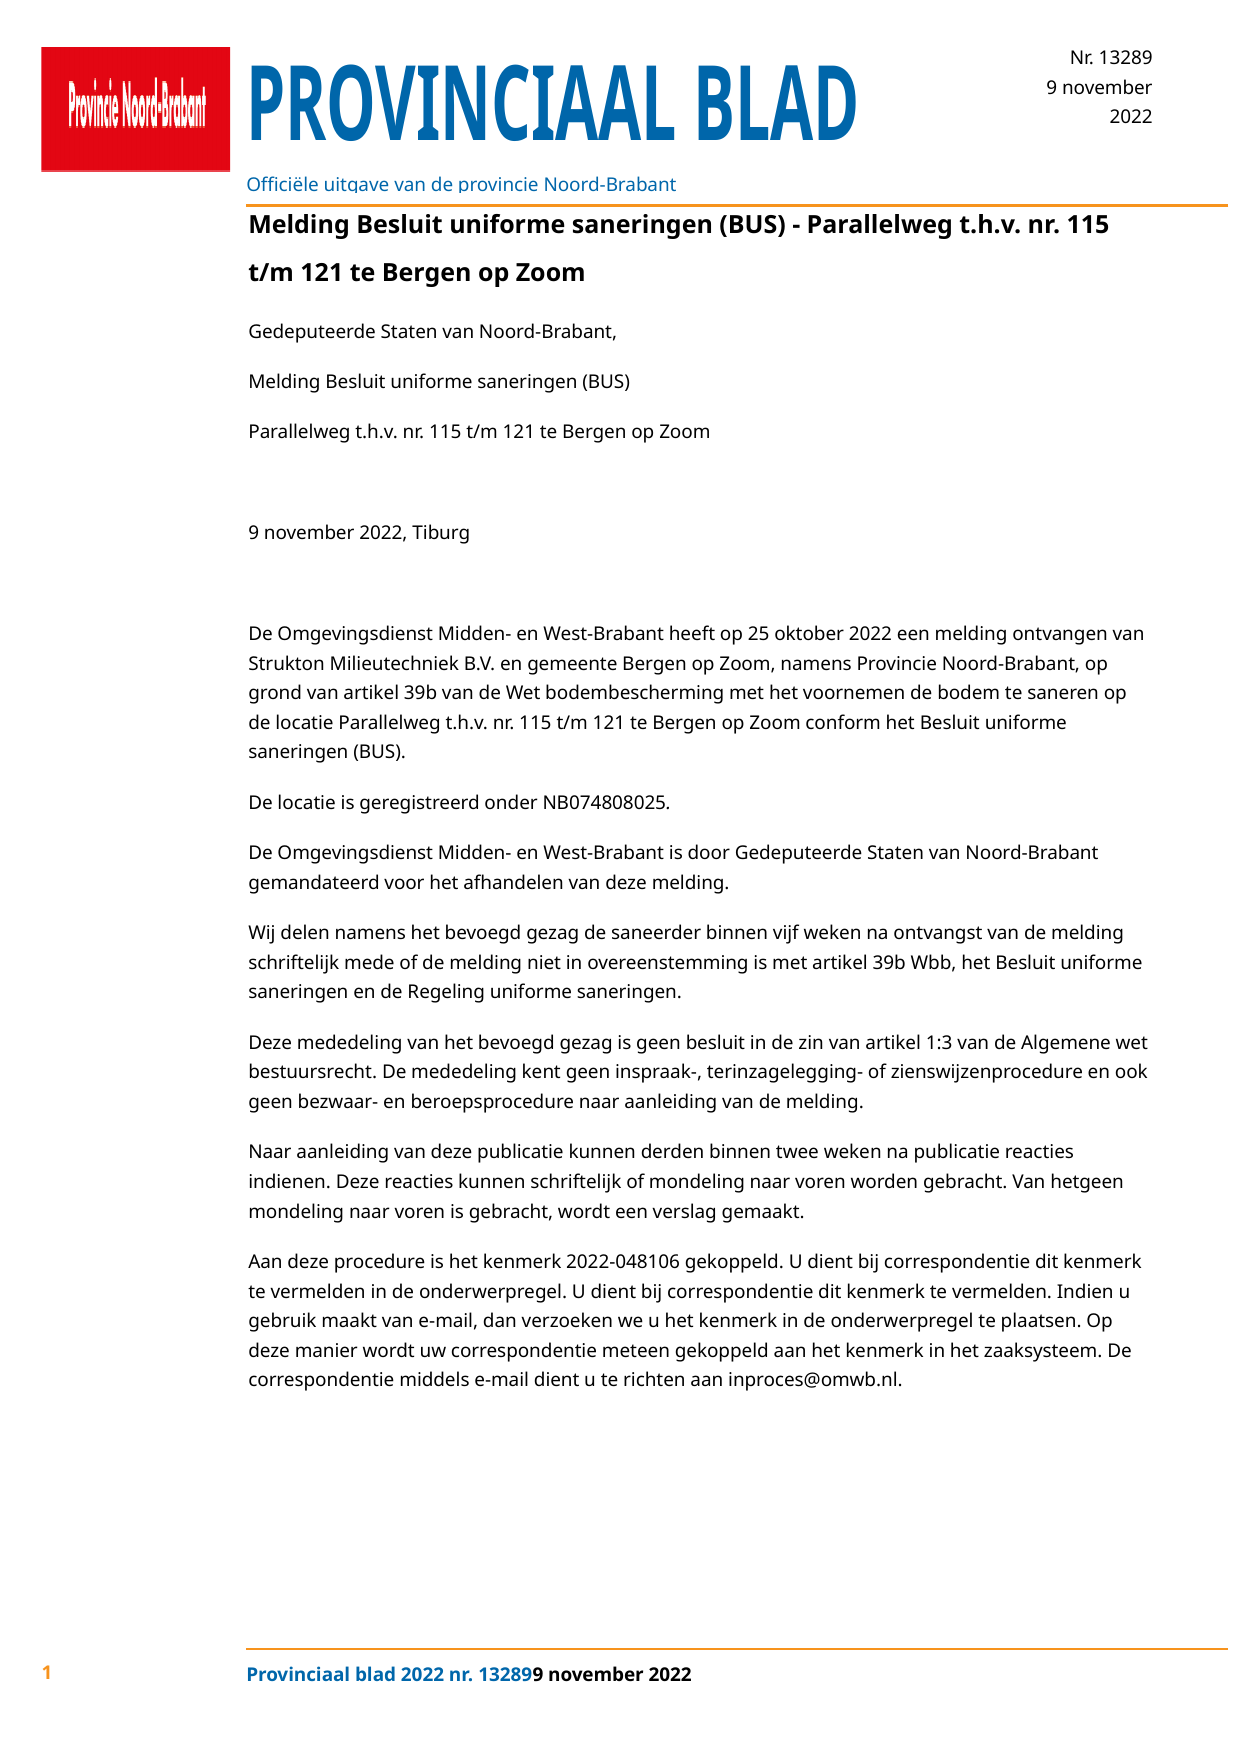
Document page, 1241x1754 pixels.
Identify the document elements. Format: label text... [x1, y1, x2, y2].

text Naar aanleiding van deze publicatie kunnen derden binnen twee weken na publicatie reacties indienen. Deze reacties kunnen schriftelijk of mondeling naar voren worden gebracht. Van hetgeen mondeling naar voren is gebracht, wordt een verslag gemaakt. [248, 1139, 1152, 1224]
text Aan deze procedure is het kenmerk 2022-048106 gekoppeld. U dient bij correspondentie dit kenmerk te vermelden in de onderwerpregel. U dient bij correspondentie dit kenmerk te vermelden. Indien u gebruik maakt van e-mail, dan verzoeken we u het kenmerk in de onderwerpregel te plaatsen. Op deze manier wordt uw correspondentie meteen gekoppeld aan het kenmerk in het zaaksysteem. De correspondentie middels e-mail dient u te richten aan inproces@omwb.nl. [248, 1248, 1152, 1392]
text Deze mededeling van het bevoegd gezag is geen besluit in de zin van artikel 1:3 van de Algemene wet bestuursrecht. De mededeling kent geen inspraak-, terinzagelegging- of zienswijzenprocedure en ook geen bezwaar- en beroepsprocedure naar aanleiding van de melding. [248, 1029, 1152, 1114]
text Gedeputeerde Staten van Noord-Brabant, [248, 318, 1152, 344]
text De Omgevingsdienst Midden- en West-Brabant heeft op 25 oktober 2022 een melding ontvangen van Strukton Milieutechniek B.V. en gemeente Bergen op Zoom, namens Provincie Noord-Brabant, op grond van artikel 39b van de Wet bodembescherming met het voornemen de bodem te saneren op de locatie Parallelweg t.h.v. nr. 115 t/m 121 te Bergen op Zoom conform het Besluit uniforme saneringen (BUS). [248, 620, 1152, 764]
text Melding Besluit uniforme saneringen (BUS) - Parallelweg t.h.v. nr. 115 t/m 121 te Bergen op Zoom [248, 207, 1152, 288]
text Wij delen namens het bevoegd gezag de saneerder binnen vijf weken na ontvangst van de melding schriftelijk mede of de melding niet in overeenstemming is met artikel 39b Wbb, het Besluit uniforme saneringen en de Regeling uniforme saneringen. [248, 919, 1152, 1004]
text Parallelweg t.h.v. nr. 115 t/m 121 te Bergen op Zoom [248, 419, 1152, 444]
text De Omgevingsdienst Midden- en West-Brabant is door Gedeputeerde Staten van Noord-Brabant gemandateerd voor het afhandelen van deze melding. [248, 839, 1152, 895]
text De locatie is geregistreerd onder NB074808025. [248, 789, 1152, 815]
text 9 november 2022, Tiburg [248, 519, 1152, 545]
picture [41, 47, 231, 172]
text Melding Besluit uniforme saneringen (BUS) [248, 368, 1152, 394]
